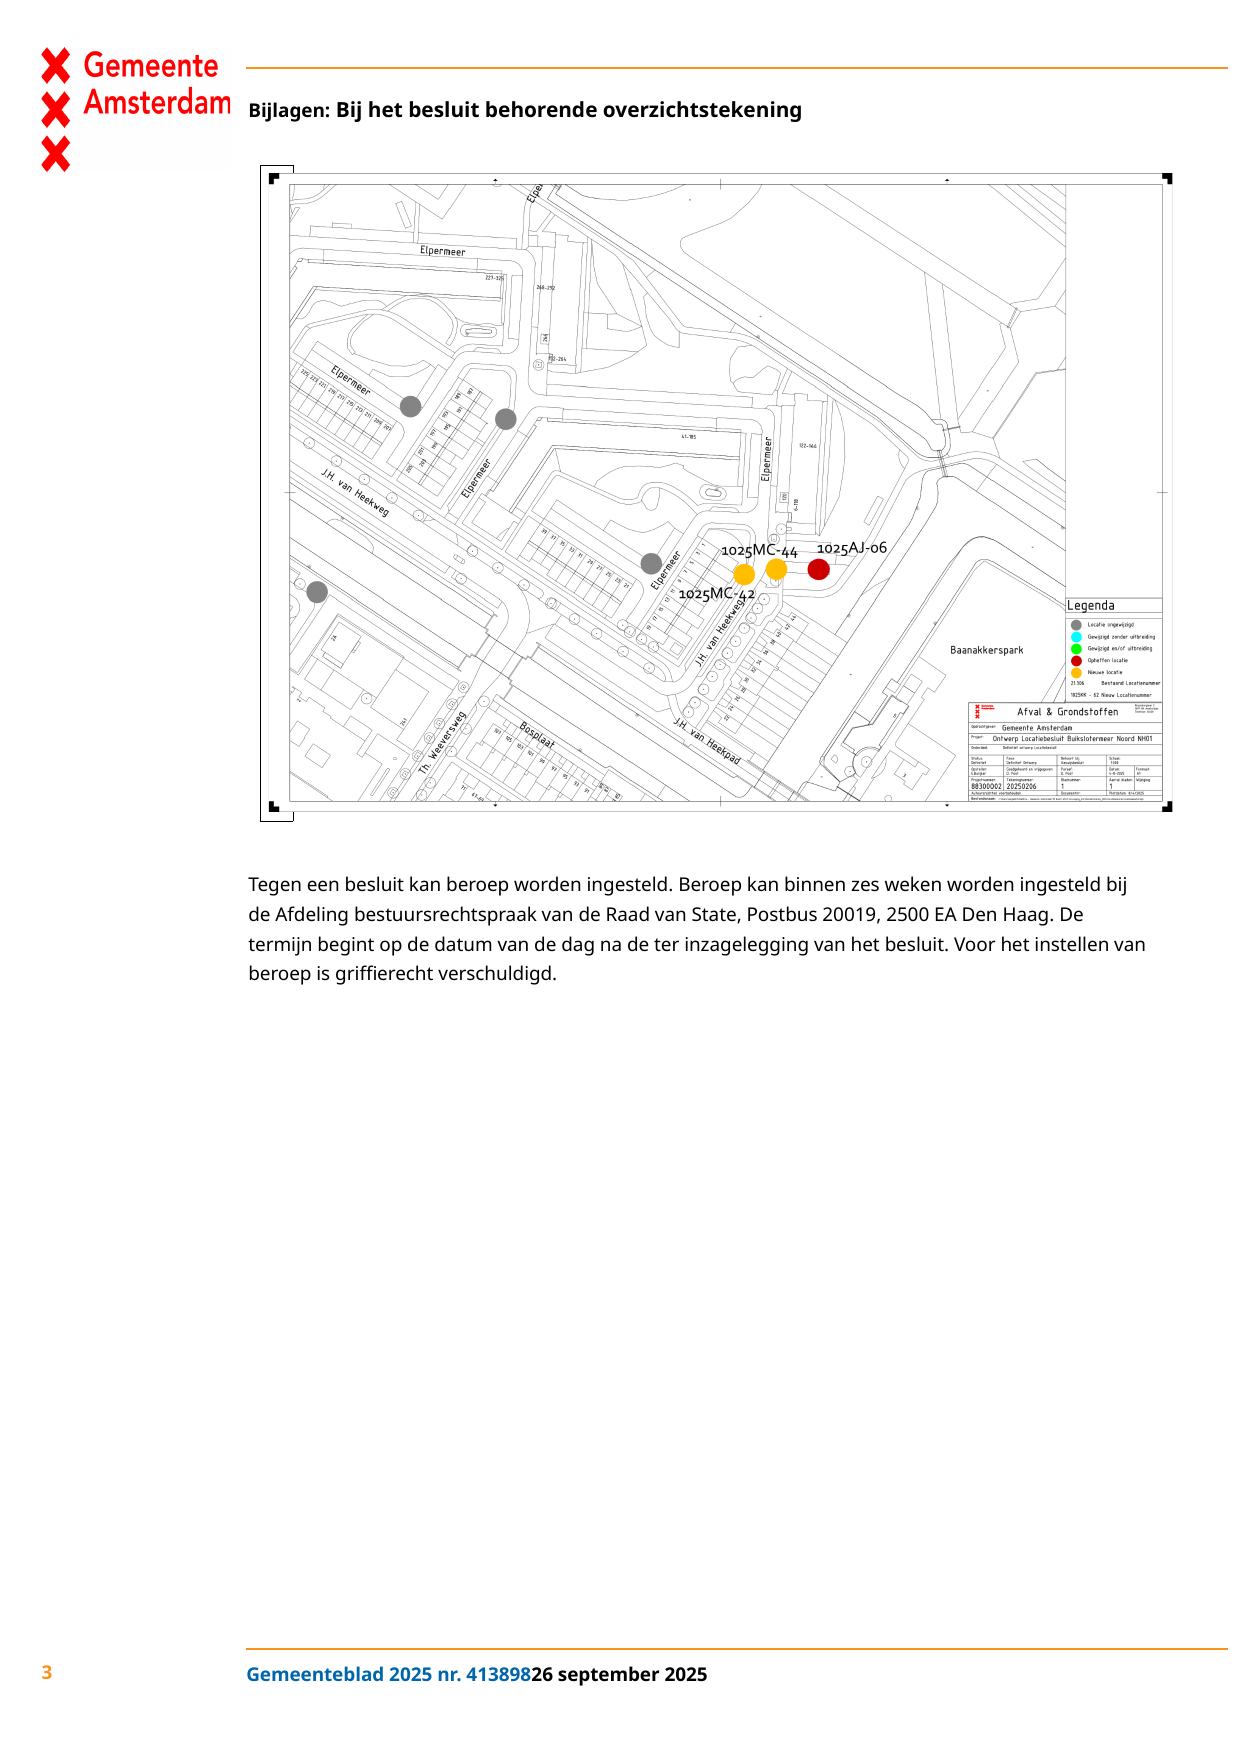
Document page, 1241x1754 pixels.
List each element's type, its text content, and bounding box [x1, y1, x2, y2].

picture [268, 173, 1173, 812]
text Tegen een besluit kan beroep worden ingesteld. Beroep kan binnen zes weken worden ingesteld bij de Afdeling bestuursrechtspraak van de Raad van State, Postbus 20019, 2500 EA Den Haag. De termijn begint op de datum van de dag na de ter inzagelegging van het besluit. Voor het instellen van beroep is griffierecht verschuldigd. [248, 872, 1152, 986]
picture [41, 47, 231, 172]
text Bijlagen: Bij het besluit behorende overzichtstekening [248, 95, 1152, 123]
